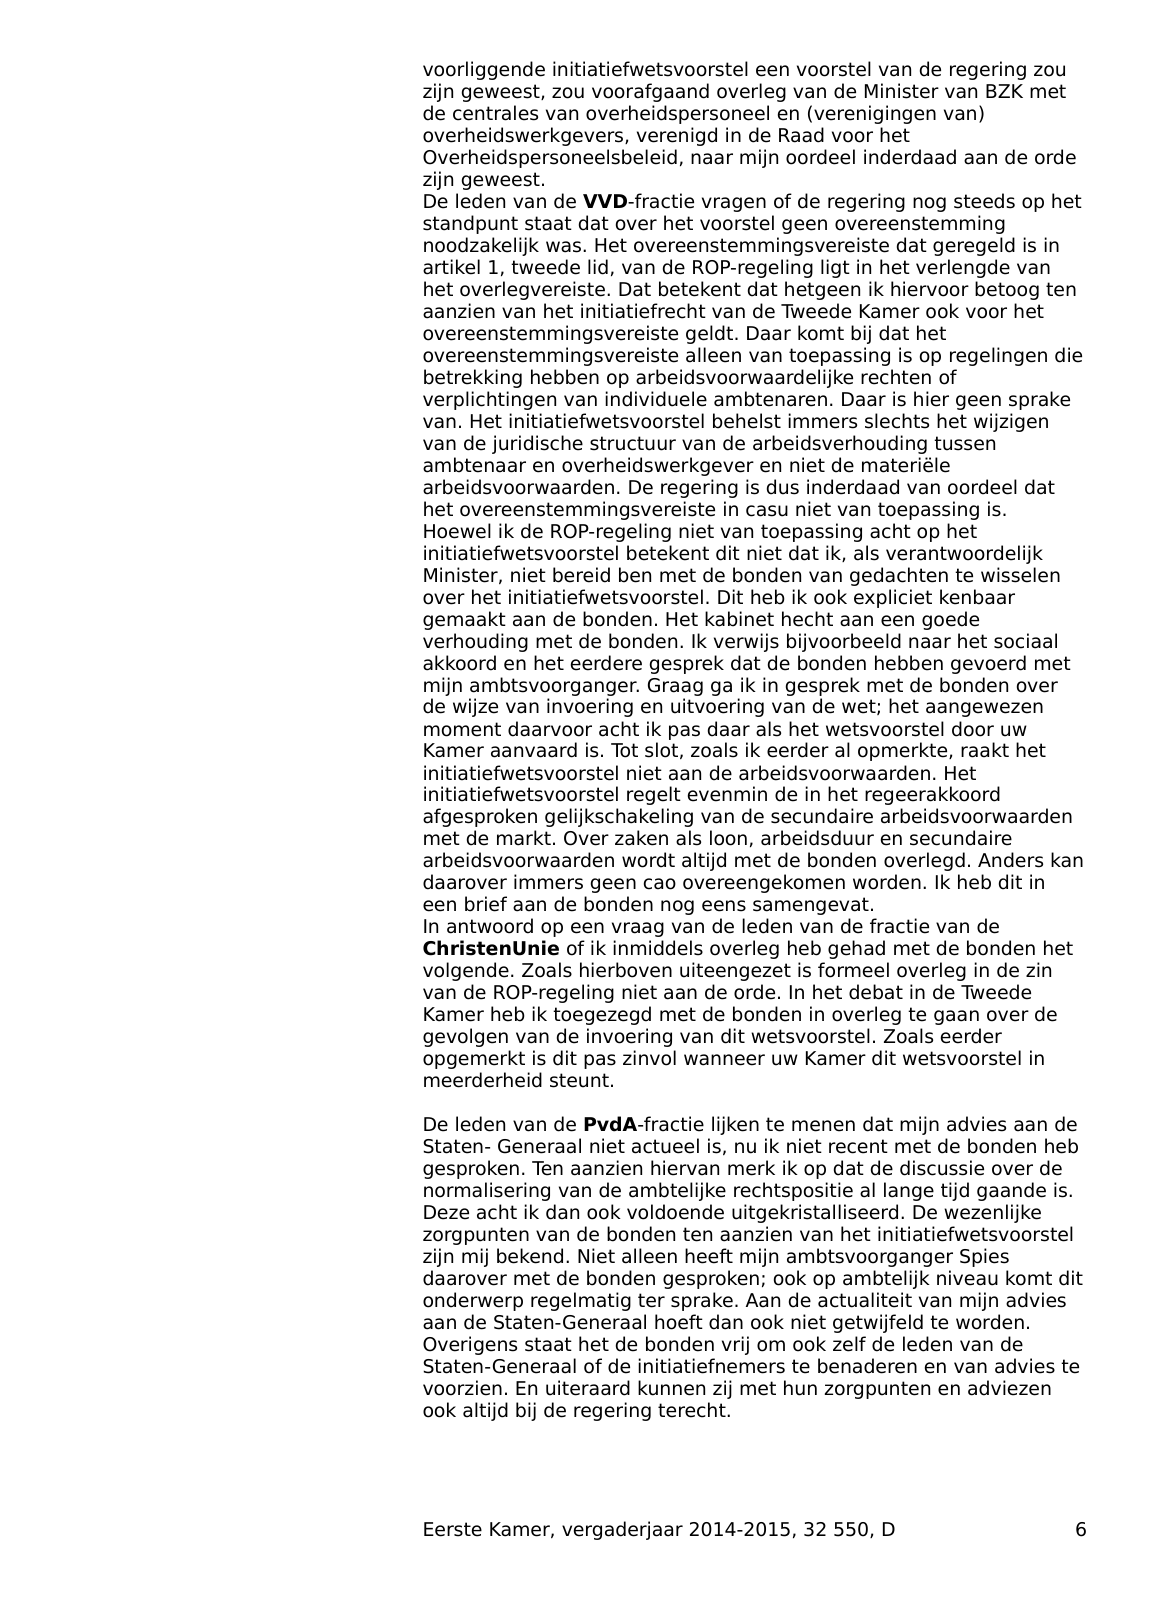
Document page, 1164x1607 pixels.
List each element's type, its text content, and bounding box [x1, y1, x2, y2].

text Hoewel ik de ROP-regeling niet van toepassing acht op het initiatiefwetsvoorstel betekent dit niet dat ik, als verantwoordelijk Minister, niet bereid ben met de bonden van gedachten te wisselen over het initiatiefwetsvoorstel. Dit heb ik ook expliciet kenbaar gemaakt aan de bonden. Het kabinet hecht aan een goede verhouding met de bonden. Ik verwijs bijvoorbeeld naar het sociaal akkoord en het eerdere gesprek dat de bonden hebben gevoerd met mijn ambtsvoorganger. Graag ga ik in gesprek met de bonden over de wijze van invoering en uitvoering van de wet; het aangewezen moment daarvoor acht ik pas daar als het wetsvoorstel door uw Kamer aanvaard is. Tot slot, zoals ik eerder al opmerkte, raakt het initiatiefwetsvoorstel niet aan de arbeidsvoorwaarden. Het initiatiefwetsvoorstel regelt evenmin de in het regeerakkoord afgesproken gelijkschakeling van de secundaire arbeidsvoorwaarden met de markt. Over zaken als loon, arbeidsduur en secundaire arbeidsvoorwaarden wordt altijd met de bonden overlegd. Anders kan daarover immers geen cao overeengekomen worden. Ik heb dit in een brief aan de bonden nog eens samengevat. [422, 521, 1087, 916]
text voorliggende initiatiefwetsvoorstel een voorstel van de regering zou zijn geweest, zou voorafgaand overleg van de Minister van BZK met de centrales van overheidspersoneel en (verenigingen van) overheidswerkgevers, verenigd in de Raad voor het Overheidspersoneelsbeleid, naar mijn oordeel inderdaad aan de orde zijn geweest. [422, 59, 1087, 191]
text De leden van de VVD-fractie vragen of de regering nog steeds op het standpunt staat dat over het voorstel geen overeenstemming noodzakelijk was. Het overeenstemmingsvereiste dat geregeld is in artikel 1, tweede lid, van de ROP-regeling ligt in het verlengde van het overlegvereiste. Dat betekent dat hetgeen ik hiervoor betoog ten aanzien van het initiatiefrecht van de Tweede Kamer ook voor het overeenstemmingsvereiste geldt. Daar komt bij dat het overeenstemmingsvereiste alleen van toepassing is op regelingen die betrekking hebben op arbeidsvoorwaardelijke rechten of verplichtingen van individuele ambtenaren. Daar is hier geen sprake van. Het initiatiefwetsvoorstel behelst immers slechts het wijzigen van de juridische structuur van de arbeidsverhouding tussen ambtenaar en overheidswerkgever en niet de materiële arbeidsvoorwaarden. De regering is dus inderdaad van oordeel dat het overeenstemmingsvereiste in casu niet van toepassing is. [422, 191, 1087, 521]
text In antwoord op een vraag van de leden van de fractie van de ChristenUnie of ik inmiddels overleg heb gehad met de bonden het volgende. Zoals hierboven uiteengezet is formeel overleg in de zin van de ROP-regeling niet aan de orde. In het debat in de Tweede Kamer heb ik toegezegd met de bonden in overleg te gaan over de gevolgen van de invoering van dit wetsvoorstel. Zoals eerder opgemerkt is dit pas zinvol wanneer uw Kamer dit wetsvoorstel in meerderheid steunt. [422, 916, 1087, 1092]
text De leden van de PvdA-fractie lijken te menen dat mijn advies aan de Staten- Generaal niet actueel is, nu ik niet recent met de bonden heb gesproken. Ten aanzien hiervan merk ik op dat de discussie over de normalisering van de ambtelijke rechtspositie al lange tijd gaande is. Deze acht ik dan ook voldoende uitgekristalliseerd. De wezenlijke zorgpunten van de bonden ten aanzien van het initiatiefwetsvoorstel zijn mij bekend. Niet alleen heeft mijn ambtsvoorganger Spies daarover met de bonden gesproken; ook op ambtelijk niveau komt dit onderwerp regelmatig ter sprake. Aan de actualiteit van mijn advies aan de Staten-Generaal hoeft dan ook niet getwijfeld te worden. Overigens staat het de bonden vrij om ook zelf de leden van de Staten-Generaal of de initiatiefnemers te benaderen en van advies te voorzien. En uiteraard kunnen zij met hun zorgpunten en adviezen ook altijd bij de regering terecht. [422, 1114, 1087, 1422]
